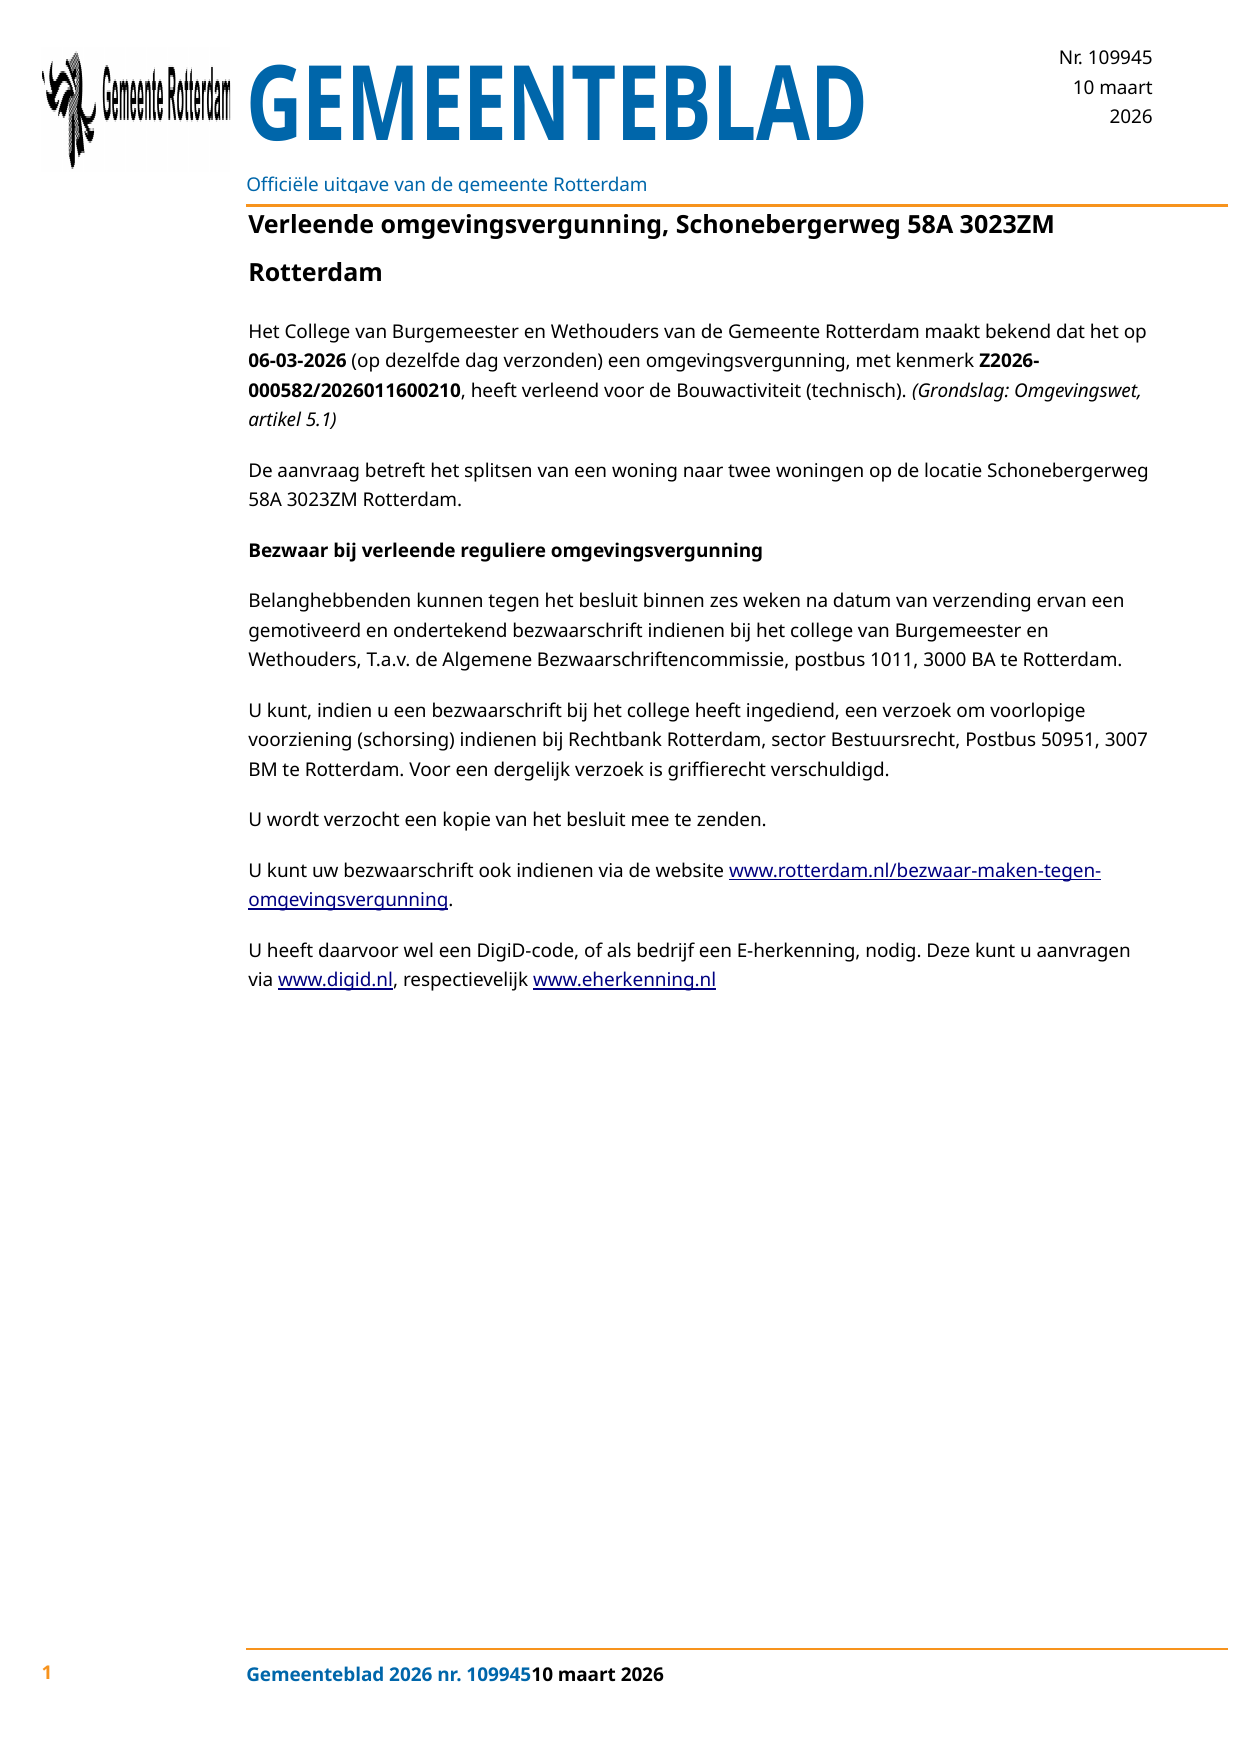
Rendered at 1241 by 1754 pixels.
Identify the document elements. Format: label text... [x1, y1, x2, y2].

text Belanghebbenden kunnen tegen het besluit binnen zes weken na datum van verzending ervan een gemotiveerd en ondertekend bezwaarschrift indienen bij het college van Burgemeester en Wethouders, T.a.v. de Algemene Bezwaarschriftencommissie, postbus 1011, 3000 BA te Rotterdam. [248, 587, 1152, 672]
text Het College van Burgemeester en Wethouders van de Gemeente Rotterdam maakt bekend dat het op 06-03-2026 (op dezelfde dag verzonden) een omgevingsvergunning, met kenmerk Z2026-000582/2026011600210, heeft verleend voor de Bouwactiviteit (technisch). (Grondslag: Omgevingswet, artikel 5.1) [248, 318, 1152, 432]
text Verleende omgevingsvergunning, Schonebergerweg 58A 3023ZM Rotterdam [248, 207, 1152, 288]
picture [41, 47, 231, 172]
text U wordt verzocht een kopie van het besluit mee te zenden. [248, 807, 1152, 832]
text De aanvraag betreft het splitsen van een woning naar twee woningen op de locatie Schonebergerweg 58A 3023ZM Rotterdam. [248, 457, 1152, 512]
text U kunt uw bezwaarschrift ook indienen via de website www.rotterdam.nl/bezwaar-maken-tegen-omgevingsvergunning. [248, 857, 1152, 912]
text Bezwaar bij verleende reguliere omgevingsvergunning [248, 537, 1152, 563]
text U heeft daarvoor wel een DigiD-code, of als bedrijf een E-herkenning, nodig. Deze kunt u aanvragen via www.digid.nl, respectievelijk www.eherkenning.nl [248, 937, 1152, 992]
text U kunt, indien u een bezwaarschrift bij het college heeft ingediend, een verzoek om voorlopige voorziening (schorsing) indienen bij Rechtbank Rotterdam, sector Bestuursrecht, Postbus 50951, 3007 BM te Rotterdam. Voor een dergelijk verzoek is griffierecht verschuldigd. [248, 697, 1152, 782]
